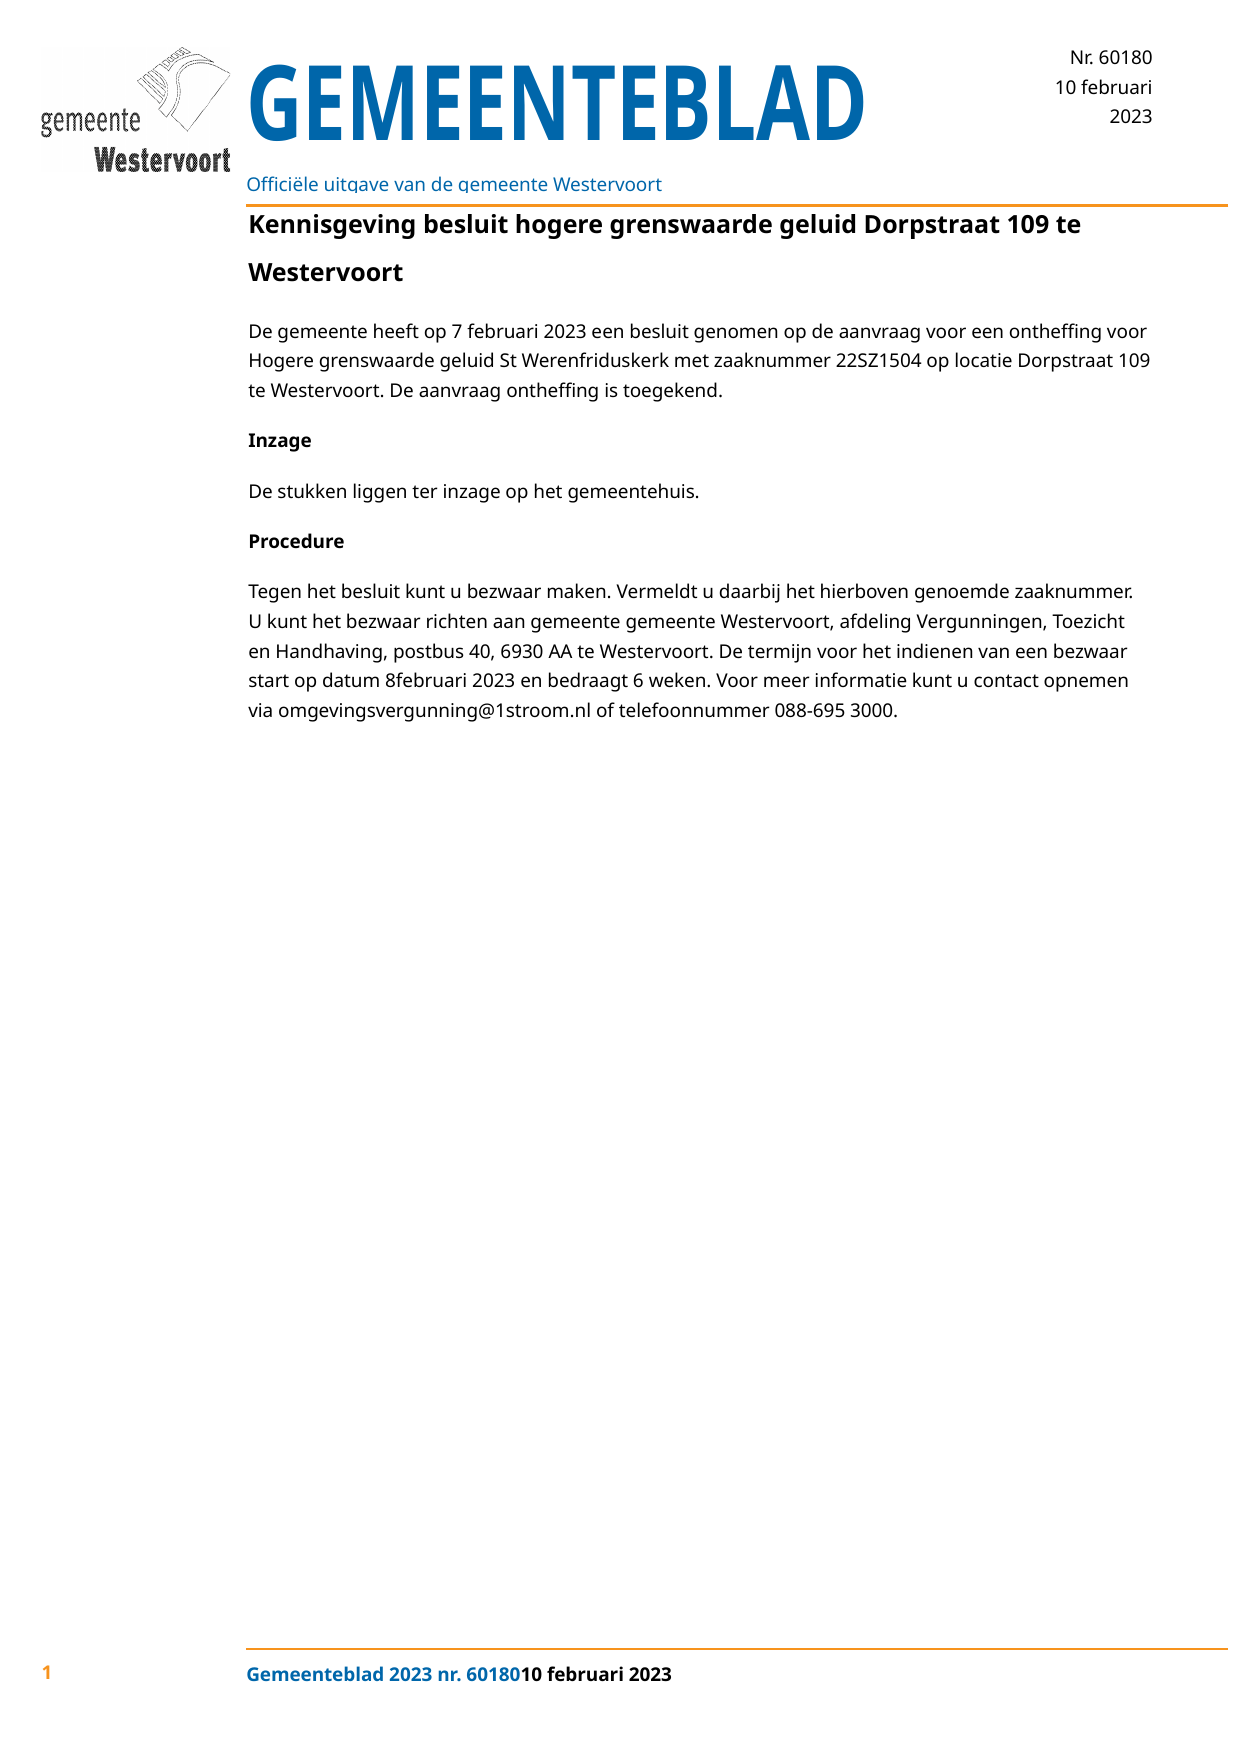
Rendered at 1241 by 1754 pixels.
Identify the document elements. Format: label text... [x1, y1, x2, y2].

text Inzage [248, 427, 1152, 453]
text Kennisgeving besluit hogere grenswaarde geluid Dorpstraat 109 te Westervoort [248, 207, 1152, 288]
text Procedure [248, 528, 1152, 554]
text De gemeente heeft op 7 februari 2023 een besluit genomen op de aanvraag voor een ontheffing voor Hogere grenswaarde geluid St Werenfriduskerk met zaaknummer 22SZ1504 op locatie Dorpstraat 109 te Westervoort. De aanvraag ontheffing is toegekend. [248, 318, 1152, 403]
picture [41, 47, 231, 172]
text Tegen het besluit kunt u bezwaar maken. Vermeldt u daarbij het hierboven genoemde zaaknummer. U kunt het bezwaar richten aan gemeente gemeente Westervoort, afdeling Vergunningen, Toezicht en Handhaving, postbus 40, 6930 AA te Westervoort. De termijn voor het indienen van een bezwaar start op datum 8februari 2023 en bedraagt 6 weken. Voor meer informatie kunt u contact opnemen via omgevingsvergunning@1stroom.nl of telefoonnummer 088-695 3000. [248, 579, 1152, 723]
text De stukken liggen ter inzage op het gemeentehuis. [248, 478, 1152, 504]
